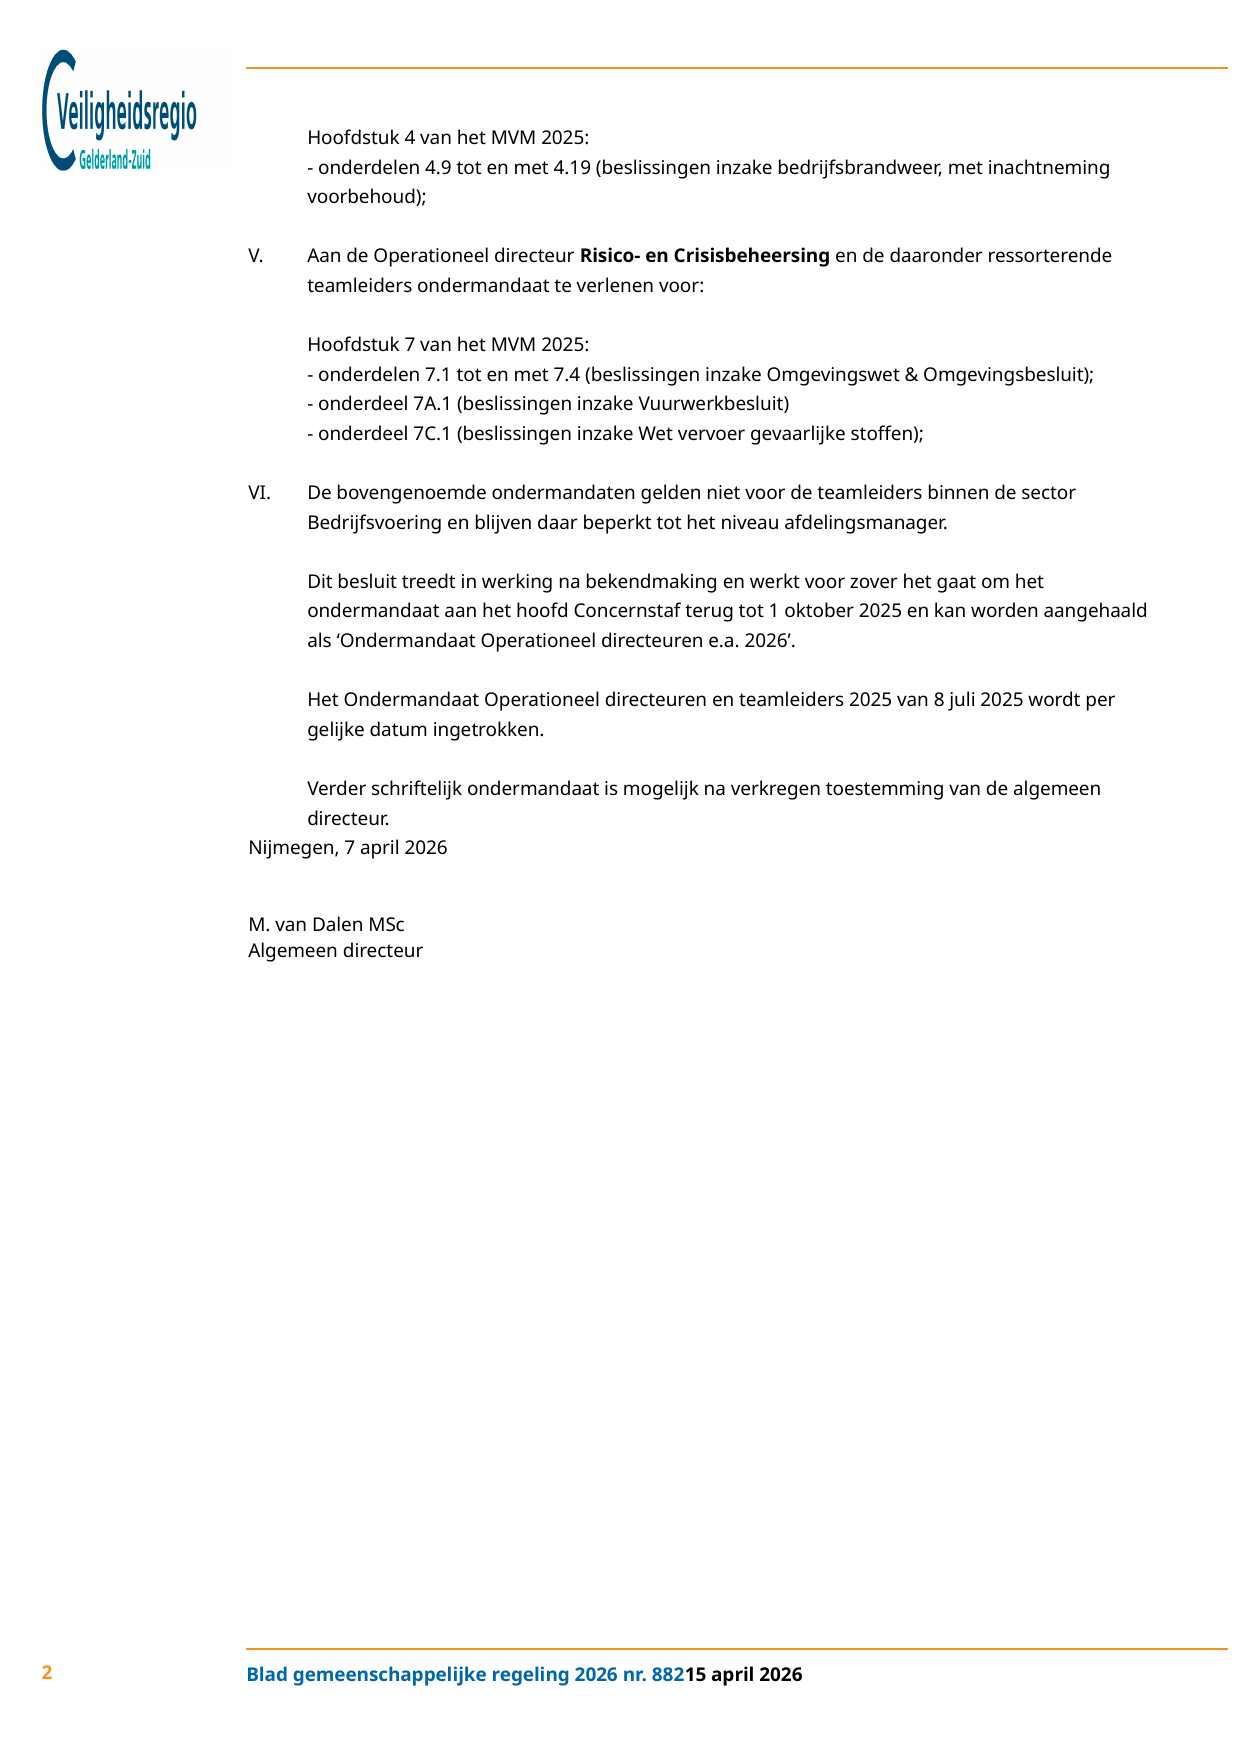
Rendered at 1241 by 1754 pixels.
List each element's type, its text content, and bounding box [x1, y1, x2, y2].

list De bovengenoemde ondermandaten gelden niet voor de teamleiders binnen de sector Bedrijfsvoering en blijven daar beperkt tot het niveau afdelingsmanager. [248, 479, 1152, 535]
text Nijmegen, 7 april 2026 [248, 834, 1152, 860]
picture [41, 47, 231, 172]
list - onderdeel 7C.1 (beslissingen inzake Wet vervoer gevaarlijke stoffen); [248, 420, 1152, 446]
list - onderdelen 4.9 tot en met 4.19 (beslissingen inzake bedrijfsbrandweer, met inachtneming voorbehoud); [248, 154, 1152, 209]
text M. van Dalen MSc [248, 912, 1152, 937]
list Verder schriftelijk ondermandaat is mogelijk na verkregen toestemming van de algemeen directeur. [248, 775, 1152, 831]
list Hoofdstuk 7 van het MVM 2025: [248, 331, 1152, 357]
list Hoofdstuk 4 van het MVM 2025: [248, 124, 1152, 150]
text Algemeen directeur [248, 937, 1152, 963]
list - onderdelen 7.1 tot en met 7.4 (beslissingen inzake Omgevingswet & Omgevingsbesluit); [248, 361, 1152, 387]
list Aan de Operationeel directeur Risico- en Crisisbeheersing en de daaronder ressorterende teamleiders ondermandaat te verlenen voor: [248, 243, 1152, 298]
list Dit besluit treedt in werking na bekendmaking en werkt voor zover het gaat om het ondermandaat aan het hoofd Concernstaf terug tot 1 oktober 2025 en kan worden aangehaald als ‘Ondermandaat Operationeel directeuren e.a. 2026’. [248, 568, 1152, 653]
list Het Ondermandaat Operationeel directeuren en teamleiders 2025 van 8 juli 2025 wordt per gelijke datum ingetrokken. [248, 686, 1152, 742]
list - onderdeel 7A.1 (beslissingen inzake Vuurwerkbesluit) [248, 391, 1152, 416]
